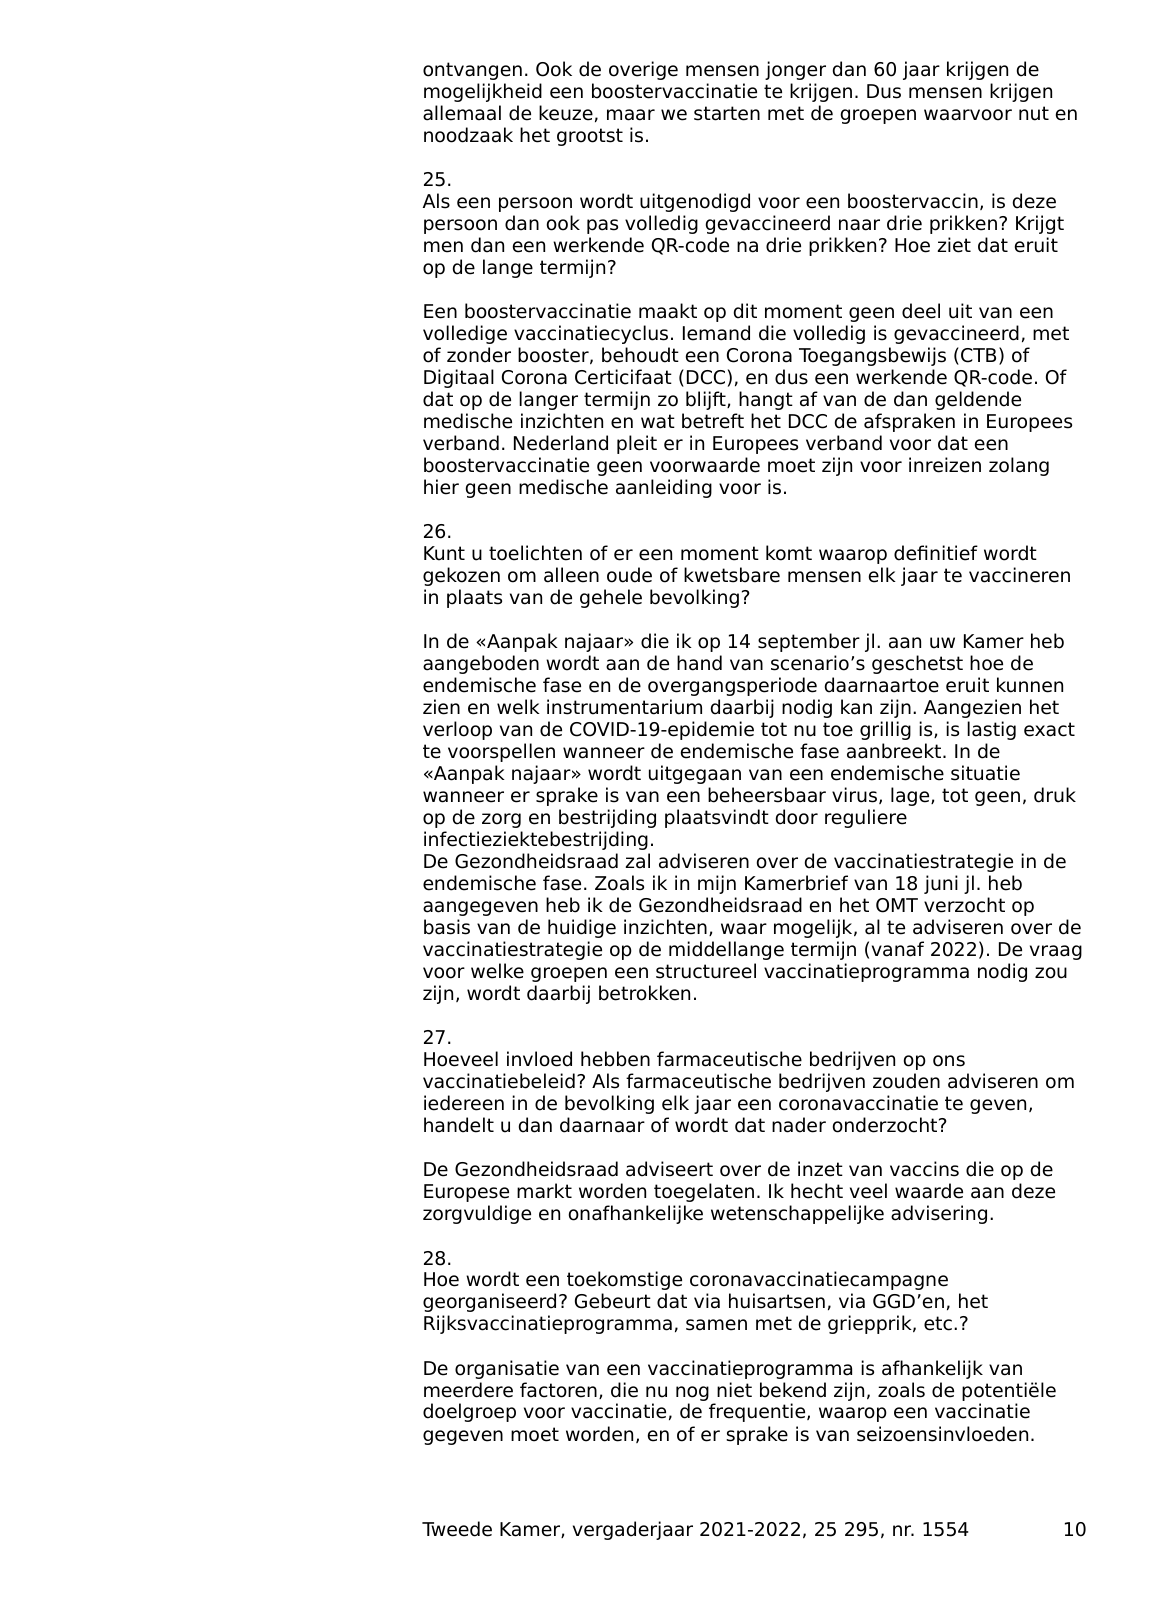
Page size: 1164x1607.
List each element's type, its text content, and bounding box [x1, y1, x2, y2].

text 26. [422, 521, 1087, 543]
text Als een persoon wordt uitgenodigd voor een boostervaccin, is deze persoon dan ook pas volledig gevaccineerd naar drie prikken? Krijgt men dan een werkende QR-code na drie prikken? Hoe ziet dat eruit op de lange termijn? [422, 191, 1087, 279]
text 28. [422, 1247, 1087, 1269]
text De Gezondheidsraad adviseert over de inzet van vaccins die op de Europese markt worden toegelaten. Ik hecht veel waarde aan deze zorgvuldige en onafhankelijke wetenschappelijke advisering. [422, 1159, 1087, 1225]
text 25. [422, 169, 1087, 191]
text Een boostervaccinatie maakt op dit moment geen deel uit van een volledige vaccinatiecyclus. Iemand die volledig is gevaccineerd, met of zonder booster, behoudt een Corona Toegangsbewijs (CTB) of Digitaal Corona Certicifaat (DCC), en dus een werkende QR-code. Of dat op de langer termijn zo blijft, hangt af van de dan geldende medische inzichten en wat betreft het DCC de afspraken in Europees verband. Nederland pleit er in Europees verband voor dat een boostervaccinatie geen voorwaarde moet zijn voor inreizen zolang hier geen medische aanleiding voor is. [422, 301, 1087, 499]
text De Gezondheidsraad zal adviseren over de vaccinatiestrategie in de endemische fase. Zoals ik in mijn Kamerbrief van 18 juni jl. heb aangegeven heb ik de Gezondheidsraad en het OMT verzocht op basis van de huidige inzichten, waar mogelijk, al te adviseren over de vaccinatiestrategie op de middellange termijn (vanaf 2022). De vraag voor welke groepen een structureel vaccinatieprogramma nodig zou zijn, wordt daarbij betrokken. [422, 851, 1087, 1005]
text ontvangen. Ook de overige mensen jonger dan 60 jaar krijgen de mogelijkheid een boostervaccinatie te krijgen. Dus mensen krijgen allemaal de keuze, maar we starten met de groepen waarvoor nut en noodzaak het grootst is. [422, 59, 1087, 147]
text Hoeveel invloed hebben farmaceutische bedrijven op ons vaccinatiebeleid? Als farmaceutische bedrijven zouden adviseren om iedereen in de bevolking elk jaar een coronavaccinatie te geven, handelt u dan daarnaar of wordt dat nader onderzocht? [422, 1049, 1087, 1137]
text De organisatie van een vaccinatieprogramma is afhankelijk van meerdere factoren, die nu nog niet bekend zijn, zoals de potentiële doelgroep voor vaccinatie, de frequentie, waarop een vaccinatie gegeven moet worden, en of er sprake is van seizoensinvloeden. [422, 1357, 1087, 1445]
text 27. [422, 1027, 1087, 1049]
text Hoe wordt een toekomstige coronavaccinatiecampagne georganiseerd? Gebeurt dat via huisartsen, via GGD’en, het Rijksvaccinatieprogramma, samen met de griepprik, etc.? [422, 1269, 1087, 1335]
text Kunt u toelichten of er een moment komt waarop definitief wordt gekozen om alleen oude of kwetsbare mensen elk jaar te vaccineren in plaats van de gehele bevolking? [422, 543, 1087, 609]
text In de «Aanpak najaar» die ik op 14 september jl. aan uw Kamer heb aangeboden wordt aan de hand van scenario’s geschetst hoe de endemische fase en de overgangsperiode daarnaartoe eruit kunnen zien en welk instrumentarium daarbij nodig kan zijn. Aangezien het verloop van de COVID-19-epidemie tot nu toe grillig is, is lastig exact te voorspellen wanneer de endemische fase aanbreekt. In de «Aanpak najaar» wordt uitgegaan van een endemische situatie wanneer er sprake is van een beheersbaar virus, lage, tot geen, druk op de zorg en bestrijding plaatsvindt door reguliere infectieziektebestrijding. [422, 631, 1087, 851]
